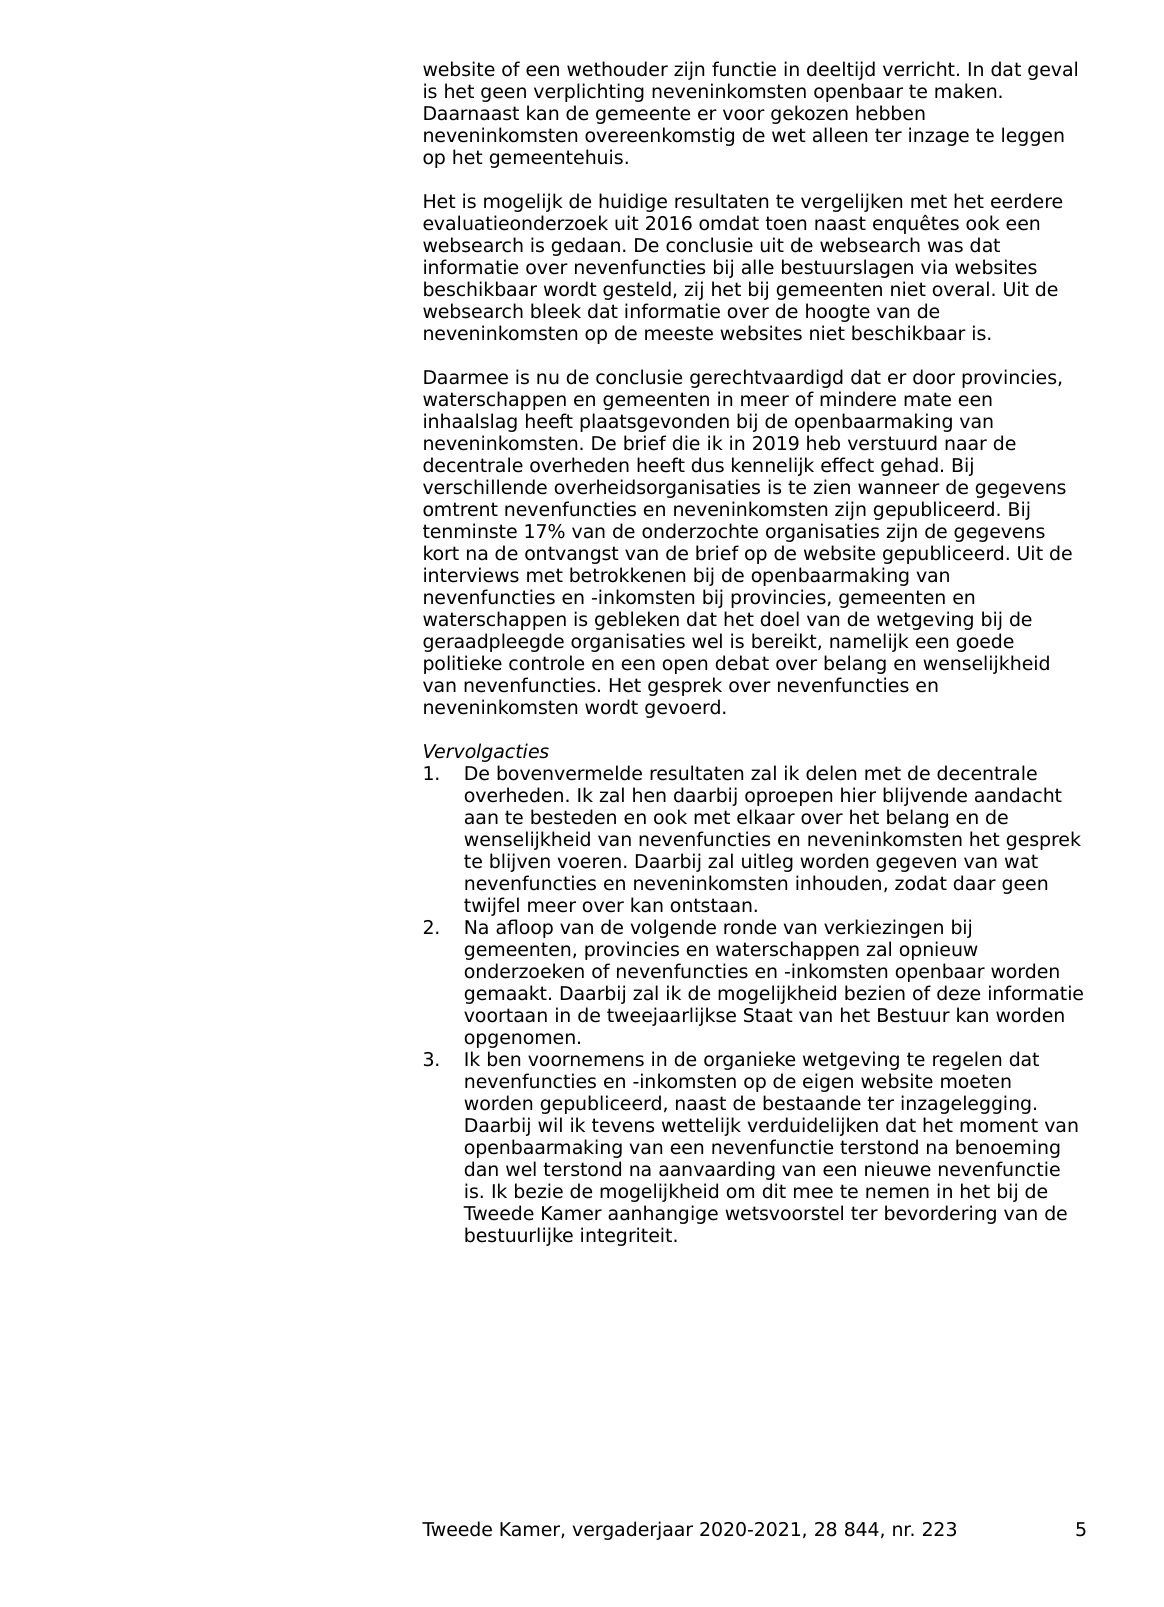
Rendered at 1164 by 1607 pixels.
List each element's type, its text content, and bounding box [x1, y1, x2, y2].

text Daarmee is nu de conclusie gerechtvaardigd dat er door provincies, waterschappen en gemeenten in meer of mindere mate een inhaalslag heeft plaatsgevonden bij de openbaarmaking van neveninkomsten. De brief die ik in 2019 heb verstuurd naar de decentrale overheden heeft dus kennelijk effect gehad. Bij verschillende overheidsorganisaties is te zien wanneer de gegevens omtrent nevenfuncties en neveninkomsten zijn gepubliceerd. Bij tenminste 17% van de onderzochte organisaties zijn de gegevens kort na de ontvangst van de brief op de website gepubliceerd. Uit de interviews met betrokkenen bij de openbaarmaking van nevenfuncties en -inkomsten bij provincies, gemeenten en waterschappen is gebleken dat het doel van de wetgeving bij de geraadpleegde organisaties wel is bereikt, namelijk een goede politieke controle en een open debat over belang en wenselijkheid van nevenfuncties. Het gesprek over nevenfuncties en neveninkomsten wordt gevoerd. [422, 367, 1087, 719]
text Het is mogelijk de huidige resultaten te vergelijken met het eerdere evaluatieonderzoek uit 2016 omdat toen naast enquêtes ook een websearch is gedaan. De conclusie uit de websearch was dat informatie over nevenfuncties bij alle bestuurslagen via websites beschikbaar wordt gesteld, zij het bij gemeenten niet overal. Uit de websearch bleek dat informatie over de hoogte van de neveninkomsten op de meeste websites niet beschikbaar is. [422, 191, 1087, 345]
subtitle Vervolgacties [422, 741, 1087, 763]
text website of een wethouder zijn functie in deeltijd verricht. In dat geval is het geen verplichting neveninkomsten openbaar te maken. Daarnaast kan de gemeente er voor gekozen hebben neveninkomsten overeenkomstig de wet alleen ter inzage te leggen op het gemeentehuis. [422, 59, 1087, 169]
text 1. De bovenvermelde resultaten zal ik delen met de decentrale overheden. Ik zal hen daarbij oproepen hier blijvende aandacht aan te besteden en ook met elkaar over het belang en de wenselijkheid van nevenfuncties en neveninkomsten het gesprek te blijven voeren. Daarbij zal uitleg worden gegeven van wat nevenfuncties en neveninkomsten inhouden, zodat daar geen twijfel meer over kan ontstaan. [422, 763, 1087, 917]
text 2. Na afloop van de volgende ronde van verkiezingen bij gemeenten, provincies en waterschappen zal opnieuw onderzoeken of nevenfuncties en -inkomsten openbaar worden gemaakt. Daarbij zal ik de mogelijkheid bezien of deze informatie voortaan in de tweejaarlijkse Staat van het Bestuur kan worden opgenomen. [422, 917, 1087, 1049]
text 3. Ik ben voornemens in de organieke wetgeving te regelen dat nevenfuncties en -inkomsten op de eigen website moeten worden gepubliceerd, naast de bestaande ter inzagelegging. Daarbij wil ik tevens wettelijk verduidelijken dat het moment van openbaarmaking van een nevenfunctie terstond na benoeming dan wel terstond na aanvaarding van een nieuwe nevenfunctie is. Ik bezie de mogelijkheid om dit mee te nemen in het bij de Tweede Kamer aanhangige wetsvoorstel ter bevordering van de bestuurlijke integriteit. [422, 1049, 1087, 1247]
